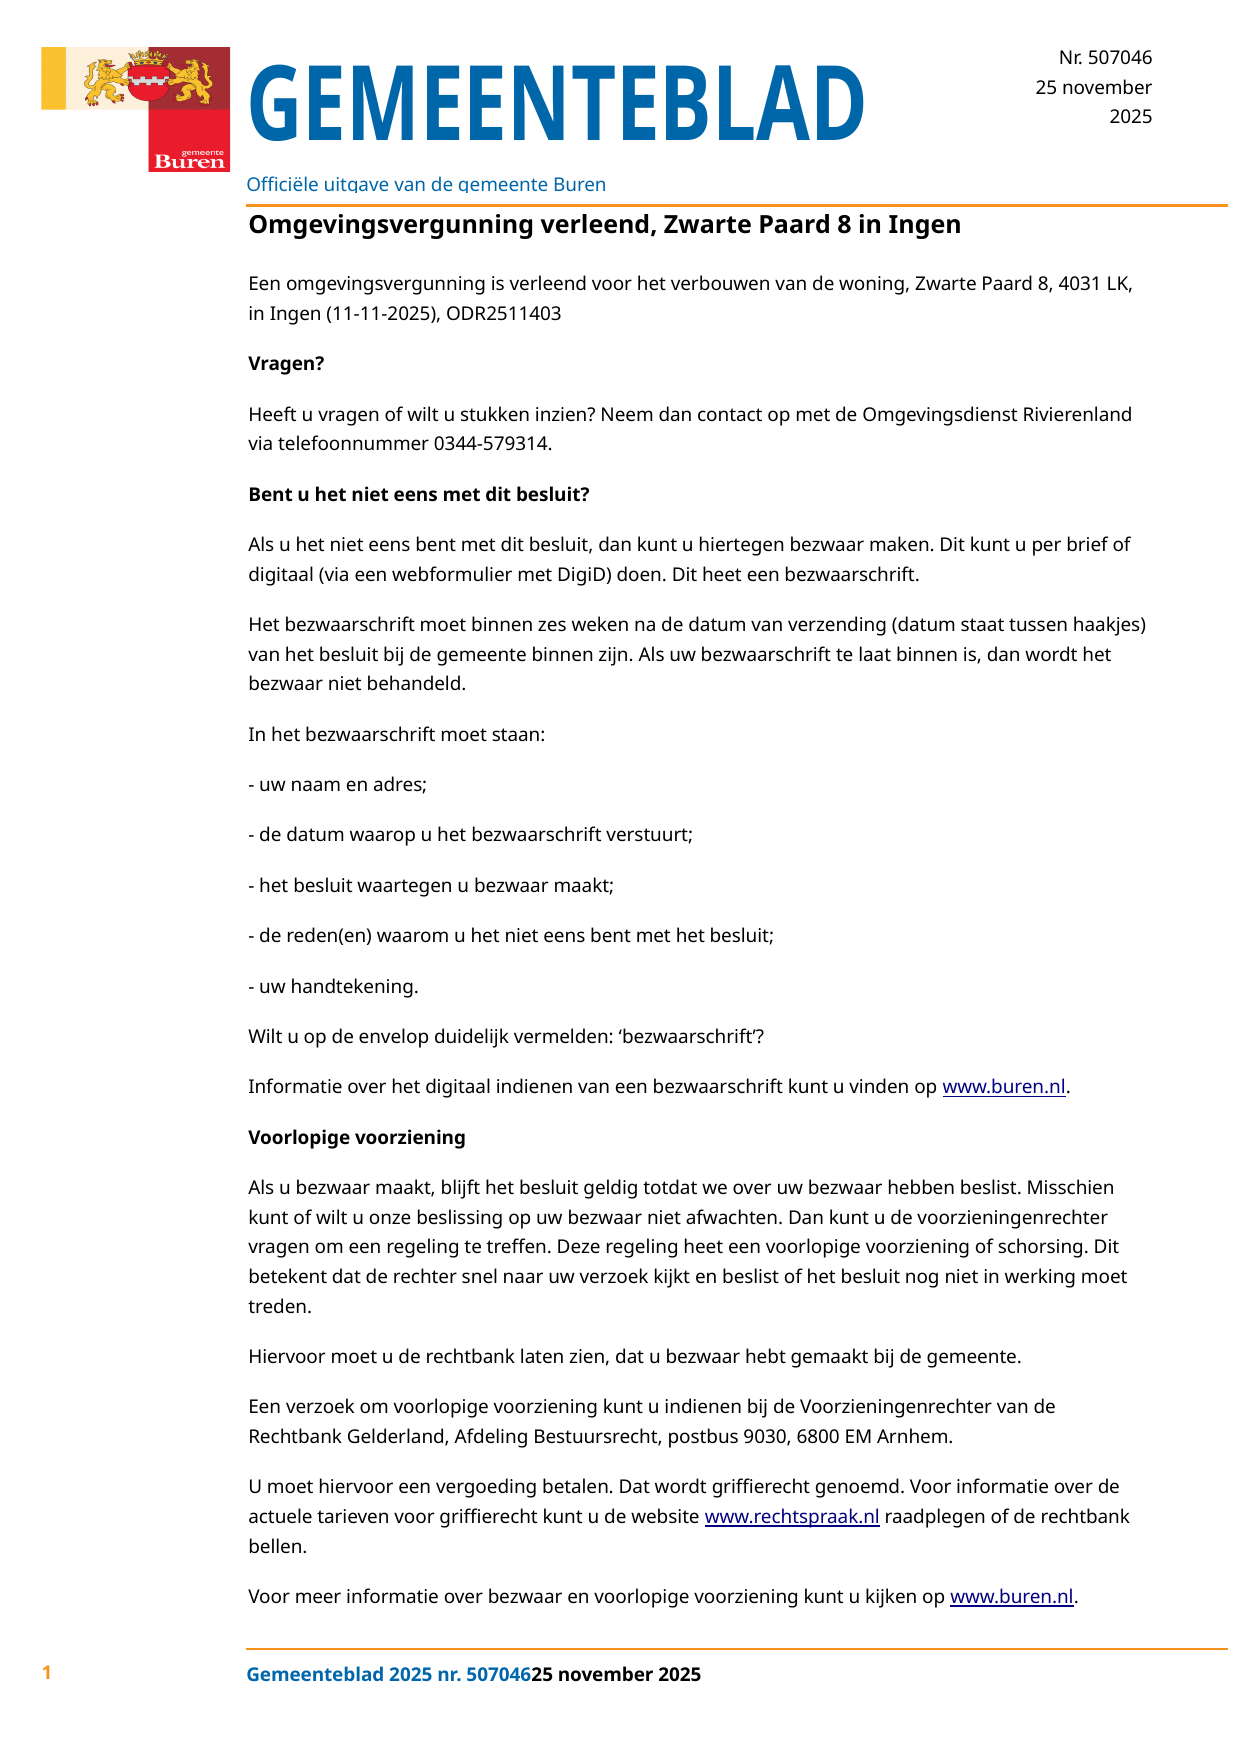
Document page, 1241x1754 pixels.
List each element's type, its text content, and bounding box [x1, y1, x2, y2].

text Informatie over het digitaal indienen van een bezwaarschrift kunt u vinden op www.buren.nl. [248, 1074, 1152, 1099]
text Een omgevingsvergunning is verleend voor het verbouwen van de woning, Zwarte Paard 8, 4031 LK, in Ingen (11-11-2025), ODR2511403 [248, 270, 1152, 326]
text Bent u het niet eens met dit besluit? [248, 481, 1152, 506]
text Voor meer informatie over bezwaar en voorlopige voorziening kunt u kijken op www.buren.nl. [248, 1583, 1152, 1609]
text Voorlopige voorziening [248, 1124, 1152, 1150]
text In het bezwaarschrift moet staan: [248, 721, 1152, 746]
text Als u het niet eens bent met dit besluit, dan kunt u hiertegen bezwaar maken. Dit kunt u per brief of digitaal (via een webformulier met DigiD) doen. Dit heet een bezwaarschrift. [248, 531, 1152, 586]
text Wilt u op de envelop duidelijk vermelden: ‘bezwaarschrift’? [248, 1023, 1152, 1049]
text - de datum waarop u het bezwaarschrift verstuurt; [248, 822, 1152, 847]
picture [41, 47, 231, 172]
text - de reden(en) waarom u het niet eens bent met het besluit; [248, 922, 1152, 948]
text - uw handtekening. [248, 973, 1152, 998]
text Heeft u vragen of wilt u stukken inzien? Neem dan contact op met de Omgevingsdienst Rivierenland via telefoonnummer 0344-579314. [248, 401, 1152, 456]
text Het bezwaarschrift moet binnen zes weken na de datum van verzending (datum staat tussen haakjes) van het besluit bij de gemeente binnen zijn. Als uw bezwaarschrift te laat binnen is, dan wordt het bezwaar niet behandeld. [248, 611, 1152, 696]
text Als u bezwaar maakt, blijft het besluit geldig totdat we over uw bezwaar hebben beslist. Misschien kunt of wilt u onze beslissing op uw bezwaar niet afwachten. Dan kunt u de voorzieningenrechter vragen om een regeling te treffen. Deze regeling heet een voorlopige voorziening of schorsing. Dit betekent dat de rechter snel naar uw verzoek kijkt en beslist of het besluit nog niet in werking moet treden. [248, 1174, 1152, 1318]
text U moet hiervoor een vergoeding betalen. Dat wordt griffierecht genoemd. Voor informatie over de actuele tarieven voor griffierecht kunt u de website www.rechtspraak.nl raadplegen of de rechtbank bellen. [248, 1474, 1152, 1558]
text - het besluit waartegen u bezwaar maakt; [248, 872, 1152, 898]
text Hiervoor moet u de rechtbank laten zien, dat u bezwaar hebt gemaakt bij de gemeente. [248, 1343, 1152, 1369]
text Vragen? [248, 350, 1152, 376]
text Omgevingsvergunning verleend, Zwarte Paard 8 in Ingen [248, 207, 1152, 241]
text - uw naam en adres; [248, 771, 1152, 797]
text Een verzoek om voorlopige voorziening kunt u indienen bij de Voorzieningenrechter van de Rechtbank Gelderland, Afdeling Bestuursrecht, postbus 9030, 6800 EM Arnhem. [248, 1394, 1152, 1449]
